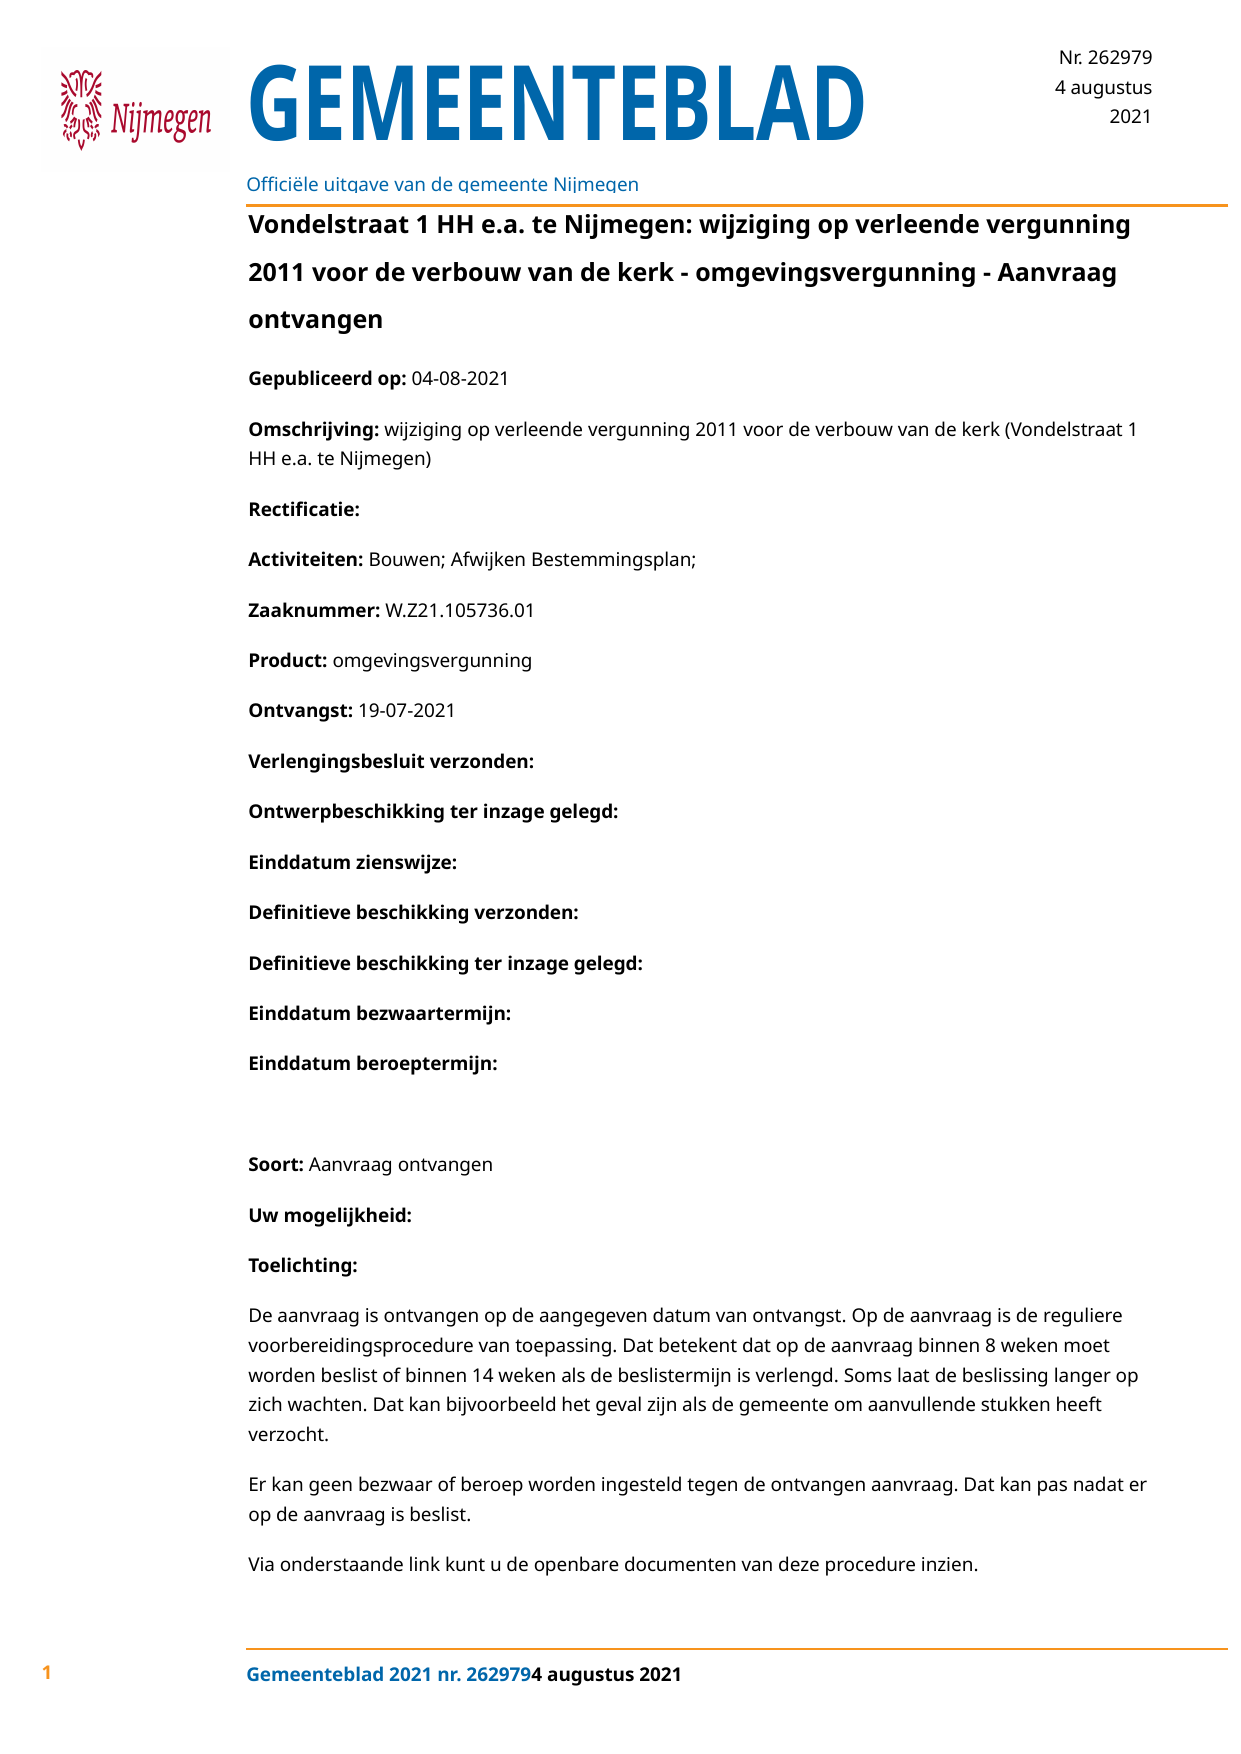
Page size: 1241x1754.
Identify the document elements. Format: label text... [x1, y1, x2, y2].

text Gepubliceerd op: 04-08-2021 [248, 366, 1152, 391]
picture [41, 47, 231, 172]
text Rectificatie: [248, 496, 1152, 522]
text De aanvraag is ontvangen op de aangegeven datum van ontvangst. Op de aanvraag is de reguliere voorbereidingsprocedure van toepassing. Dat betekent dat op de aanvraag binnen 8 weken moet worden beslist of binnen 14 weken als de beslistermijn is verlengd. Soms laat de beslissing langer op zich wachten. Dat kan bijvoorbeeld het geval zijn als de gemeente om aanvullende stukken heeft verzocht. [248, 1303, 1152, 1447]
text Toelichting: [248, 1252, 1152, 1278]
text Er kan geen bezwaar of beroep worden ingesteld tegen de ontvangen aanvraag. Dat kan pas nadat er op de aanvraag is beslist. [248, 1471, 1152, 1527]
text Ontvangst: 19-07-2021 [248, 698, 1152, 723]
text Product: omgevingsvergunning [248, 647, 1152, 673]
text Einddatum bezwaartermijn: [248, 1000, 1152, 1026]
text Verlengingsbesluit verzonden: [248, 748, 1152, 774]
text Activiteiten: Bouwen; Afwijken Bestemmingsplan; [248, 546, 1152, 572]
text Vondelstraat 1 HH e.a. te Nijmegen: wijziging op verleende vergunning 2011 voor de verbouw van de kerk - omgevingsvergunning - Aanvraag ontvangen [248, 207, 1152, 336]
text Zaaknummer: W.Z21.105736.01 [248, 597, 1152, 622]
text Einddatum beroeptermijn: [248, 1051, 1152, 1076]
text Einddatum zienswijze: [248, 849, 1152, 874]
text Soort: Aanvraag ontvangen [248, 1151, 1152, 1177]
text Via onderstaande link kunt u de openbare documenten van deze procedure inzien. [248, 1551, 1152, 1577]
text Definitieve beschikking ter inzage gelegd: [248, 950, 1152, 975]
text Ontwerpbeschikking ter inzage gelegd: [248, 798, 1152, 824]
text Definitieve beschikking verzonden: [248, 899, 1152, 925]
text Omschrijving: wijziging op verleende vergunning 2011 voor de verbouw van de kerk (Vondelstraat 1 HH e.a. te Nijmegen) [248, 416, 1152, 471]
text Uw mogelijkheid: [248, 1202, 1152, 1227]
